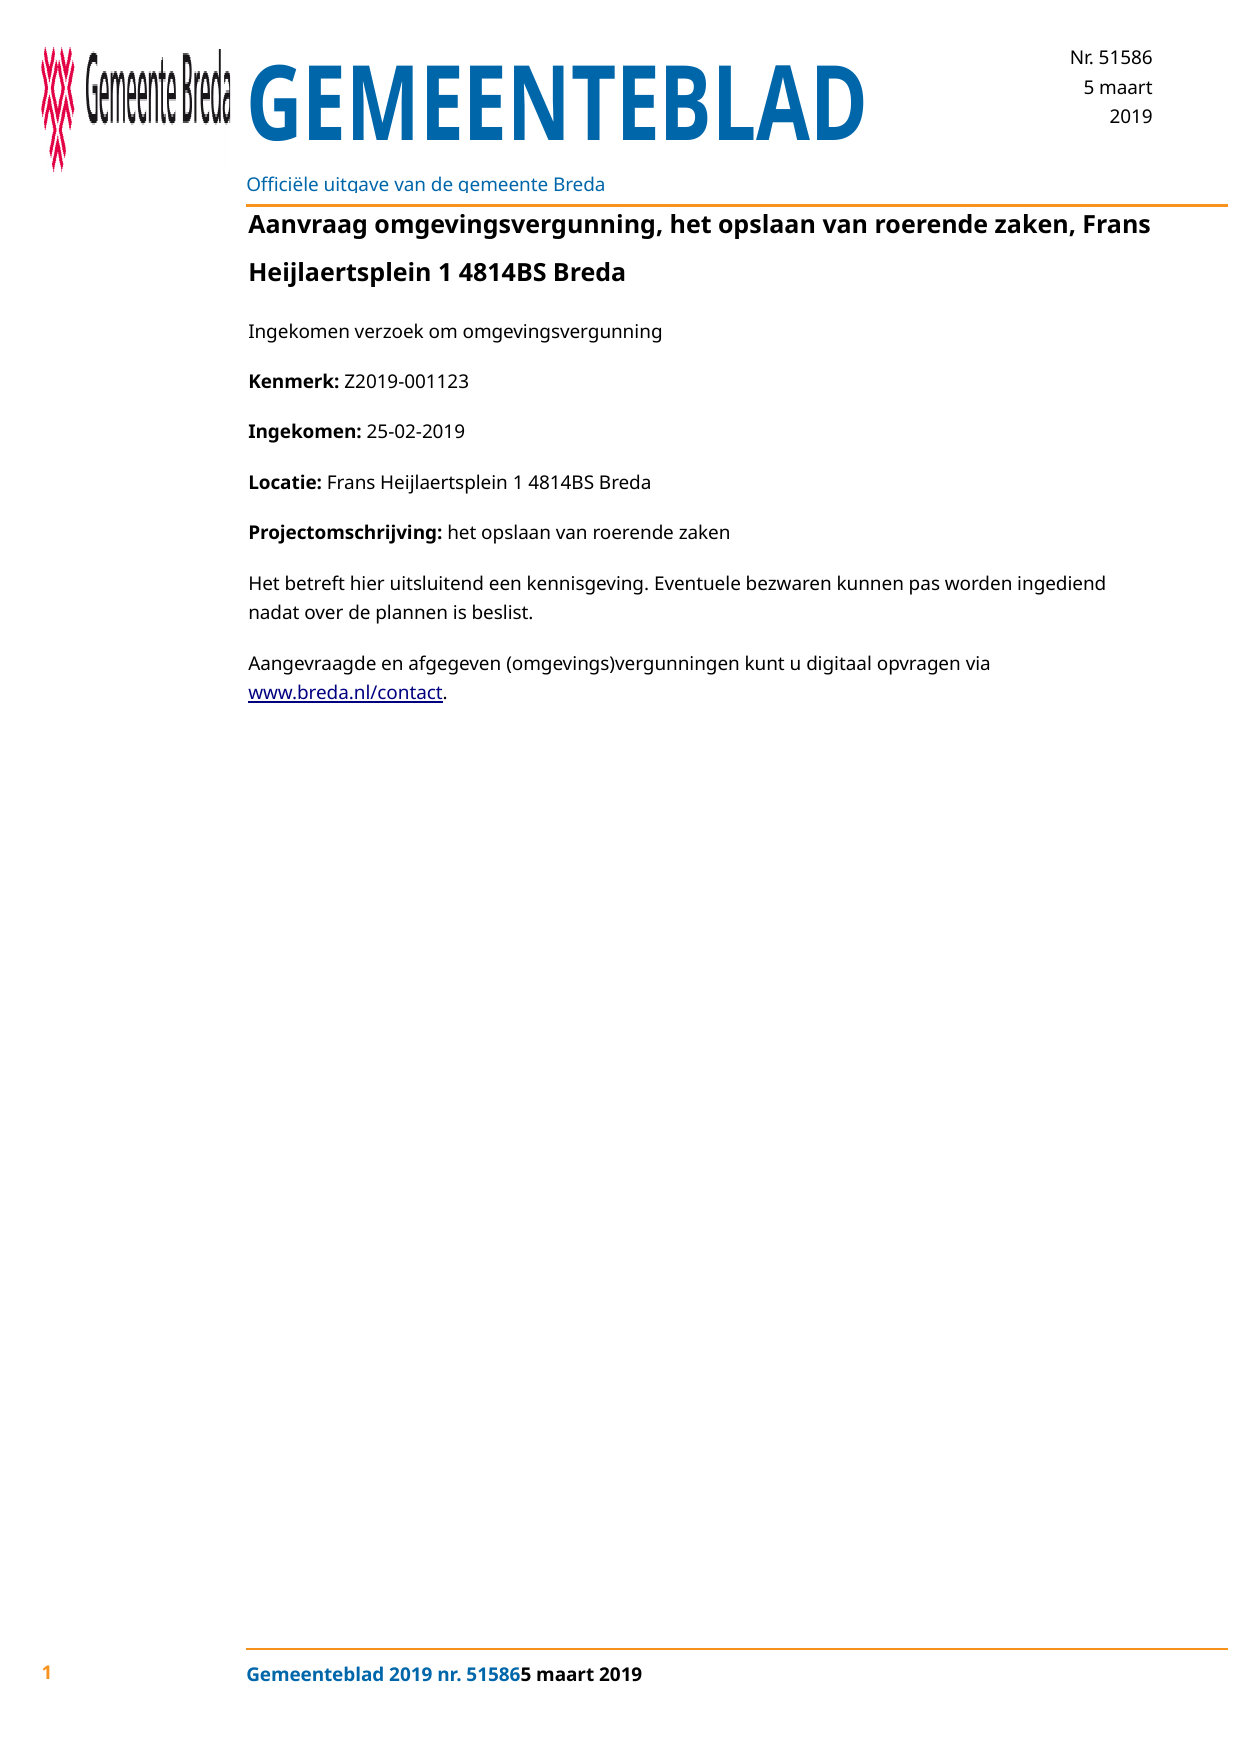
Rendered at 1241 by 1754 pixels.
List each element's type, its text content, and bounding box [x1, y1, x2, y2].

text Kenmerk: Z2019-001123 [248, 368, 1152, 394]
text Projectomschrijving: het opslaan van roerende zaken [248, 519, 1152, 545]
text Aangevraagde en afgegeven (omgevings)vergunningen kunt u digitaal opvragen via www.breda.nl/contact. [248, 650, 1152, 705]
text Aanvraag omgevingsvergunning, het opslaan van roerende zaken, Frans Heijlaertsplein 1 4814BS Breda [248, 207, 1152, 288]
text Locatie: Frans Heijlaertsplein 1 4814BS Breda [248, 469, 1152, 495]
text Het betreft hier uitsluitend een kennisgeving. Eventuele bezwaren kunnen pas worden ingediend nadat over de plannen is beslist. [248, 570, 1152, 625]
text Ingekomen verzoek om omgevingsvergunning [248, 318, 1152, 344]
picture [41, 47, 231, 172]
text Ingekomen: 25-02-2019 [248, 419, 1152, 444]
